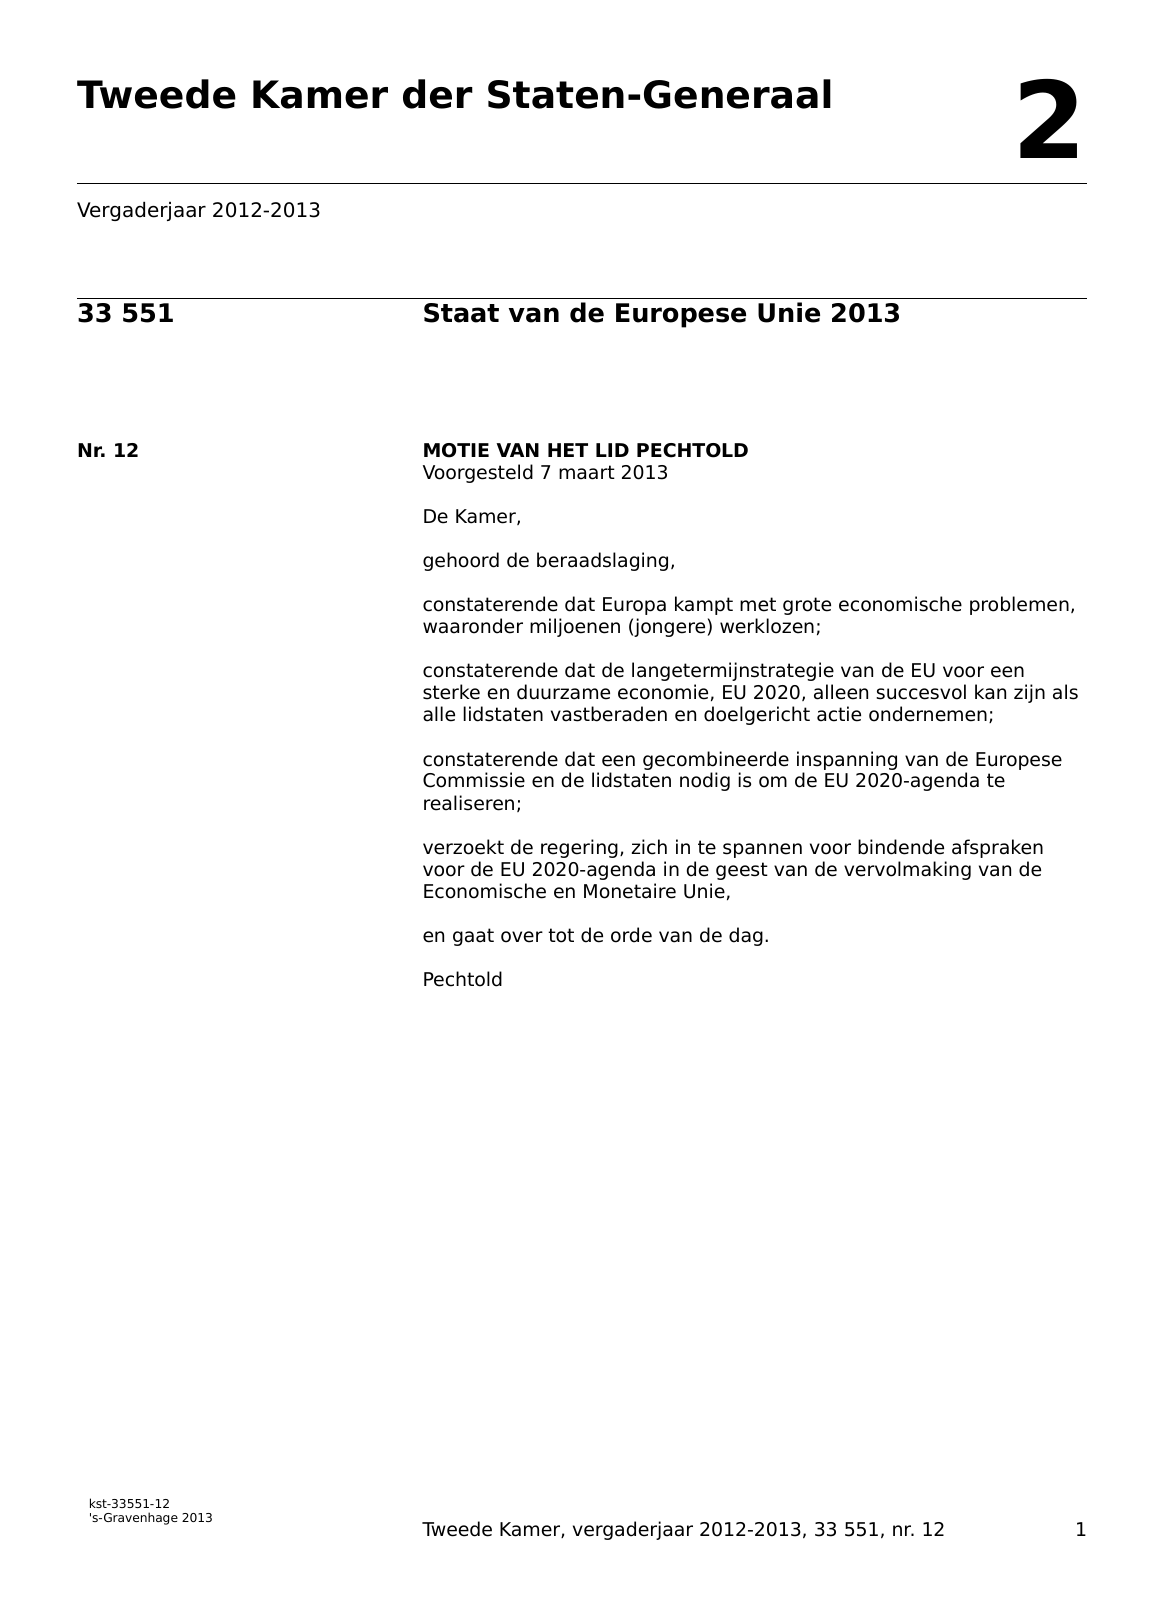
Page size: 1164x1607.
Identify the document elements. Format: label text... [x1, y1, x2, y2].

table_cell Vergaderjaar 2012-2013 [77, 184, 1087, 298]
text Voorgesteld 7 maart 2013 [422, 462, 1087, 484]
text verzoekt de regering, zich in te spannen voor bindende afspraken voor de EU 2020-agenda in de geest van de vervolmaking van de Economische en Monetaire Unie, [422, 837, 1087, 902]
subtitle Nr. 12 MOTIE VAN HET LID PECHTOLD [77, 440, 1087, 462]
text De Kamer, [422, 506, 1087, 528]
text en gaat over tot de orde van de dag. [422, 925, 1087, 947]
text constaterende dat de langetermijnstrategie van de EU voor een sterke en duurzame economie, EU 2020, alleen succesvol kan zijn als alle lidstaten vastberaden en doelgericht actie ondernemen; [422, 660, 1087, 726]
text constaterende dat een gecombineerde inspanning van de Europese Commissie en de lidstaten nodig is om de EU 2020-agenda te realiseren; [422, 748, 1087, 814]
text gehoord de beraadslaging, [422, 550, 1087, 572]
text constaterende dat Europa kampt met grote economische problemen, waaronder miljoenen (jongere) werklozen; [422, 594, 1087, 638]
text Pechtold [422, 969, 1087, 991]
table_header 2 [886, 59, 1087, 183]
text 's-Gravenhage 2013 [88, 1511, 323, 1525]
table_header Tweede Kamer der Staten-Generaal [77, 59, 886, 183]
text kst-33551-12 [88, 1497, 323, 1511]
subtitle 33 551 Staat van de Europese Unie 2013 [77, 299, 1087, 329]
